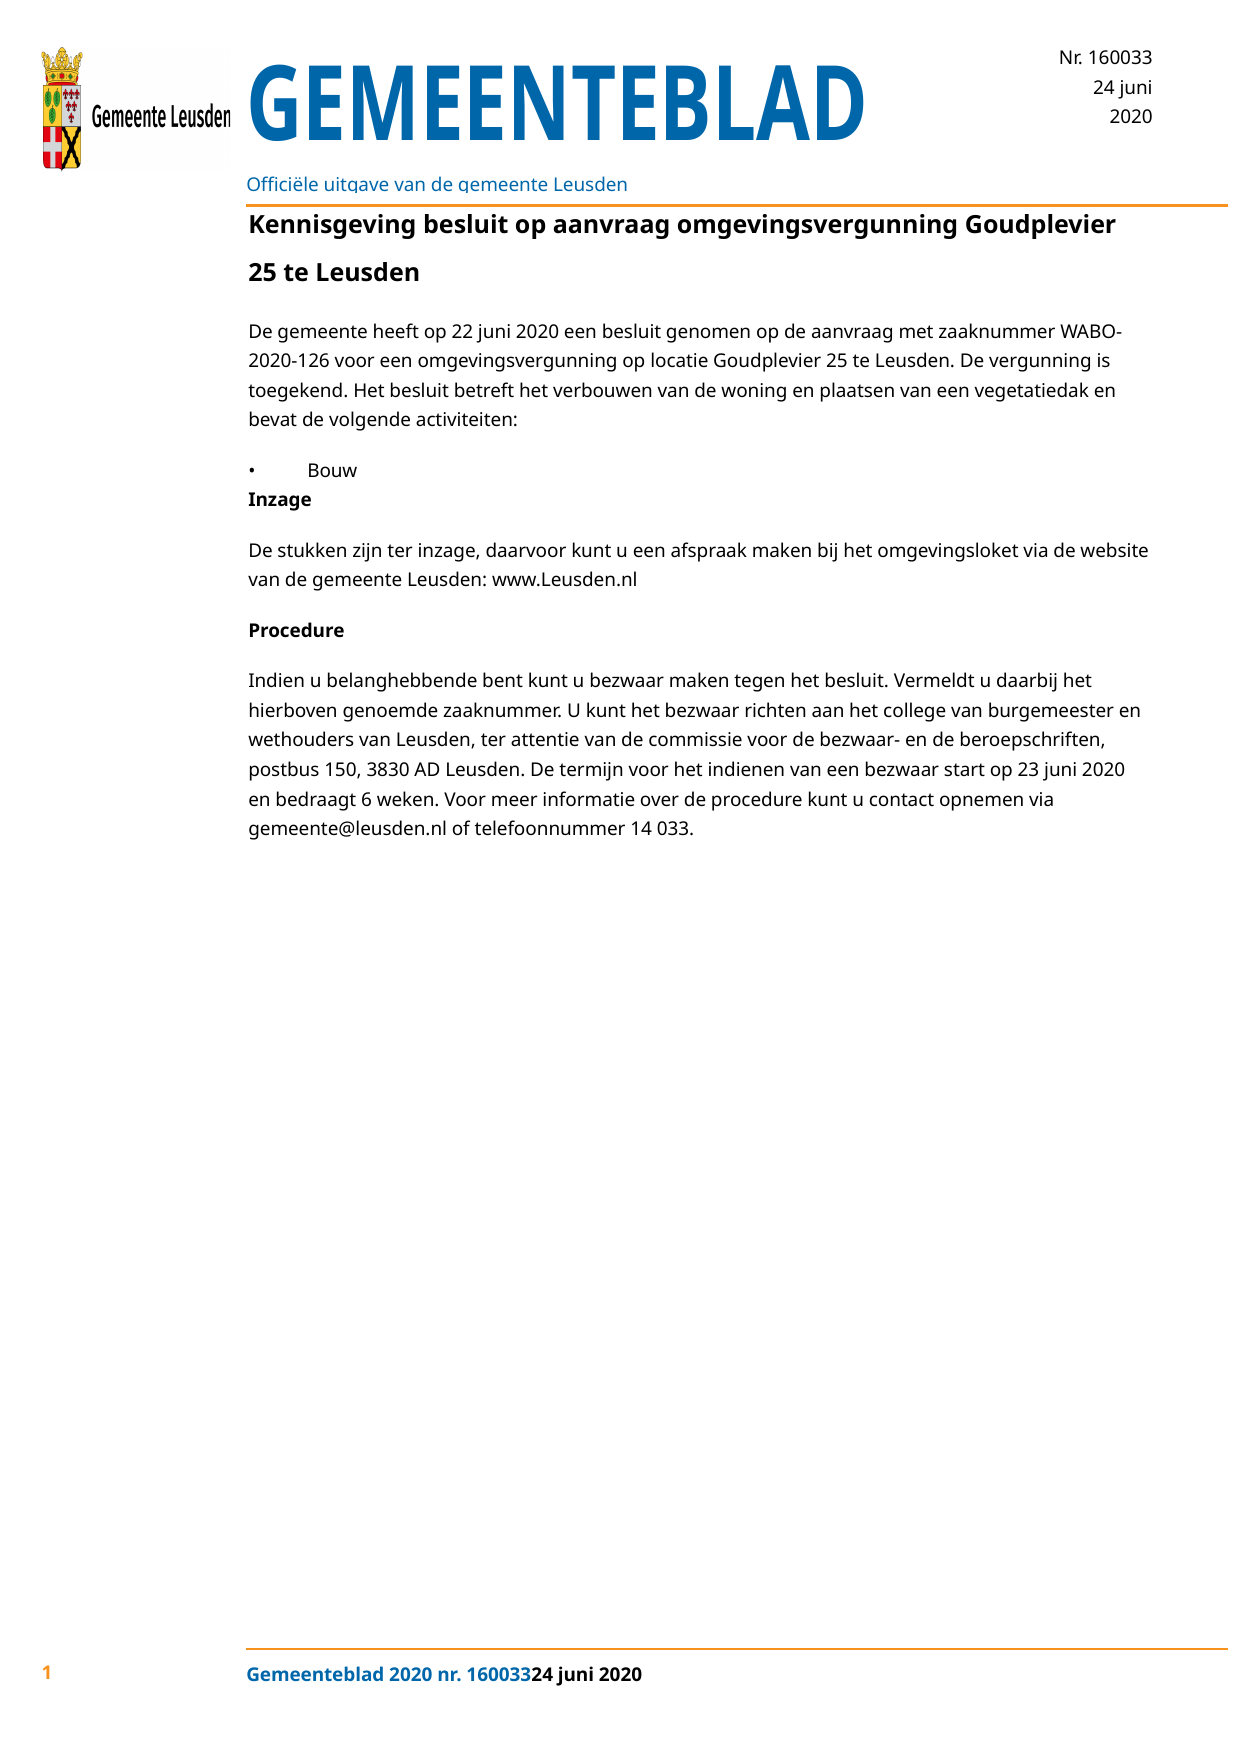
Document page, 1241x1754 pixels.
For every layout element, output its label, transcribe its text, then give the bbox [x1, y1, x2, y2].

list Bouw [248, 457, 1152, 483]
text De stukken zijn ter inzage, daarvoor kunt u een afspraak maken bij het omgevingsloket via de website van de gemeente Leusden: www.Leusden.nl [248, 537, 1152, 592]
text De gemeente heeft op 22 juni 2020 een besluit genomen op de aanvraag met zaaknummer WABO-2020-126 voor een omgevingsvergunning op locatie Goudplevier 25 te Leusden. De vergunning is toegekend. Het besluit betreft het verbouwen van de woning en plaatsen van een vegetatiedak en bevat de volgende activiteiten: [248, 318, 1152, 432]
text Kennisgeving besluit op aanvraag omgevingsvergunning Goudplevier 25 te Leusden [248, 207, 1152, 288]
picture [41, 47, 231, 172]
text Procedure [248, 617, 1152, 643]
text Indien u belanghebbende bent kunt u bezwaar maken tegen het besluit. Vermeldt u daarbij het hierboven genoemde zaaknummer. U kunt het bezwaar richten aan het college van burgemeester en wethouders van Leusden, ter attentie van de commissie voor de bezwaar- en de beroepschriften, postbus 150, 3830 AD Leusden. De termijn voor het indienen van een bezwaar start op 23 juni 2020 en bedraagt 6 weken. Voor meer informatie over de procedure kunt u contact opnemen via gemeente@leusden.nl of telefoonnummer 14 033. [248, 667, 1152, 841]
text Inzage [248, 487, 1152, 512]
